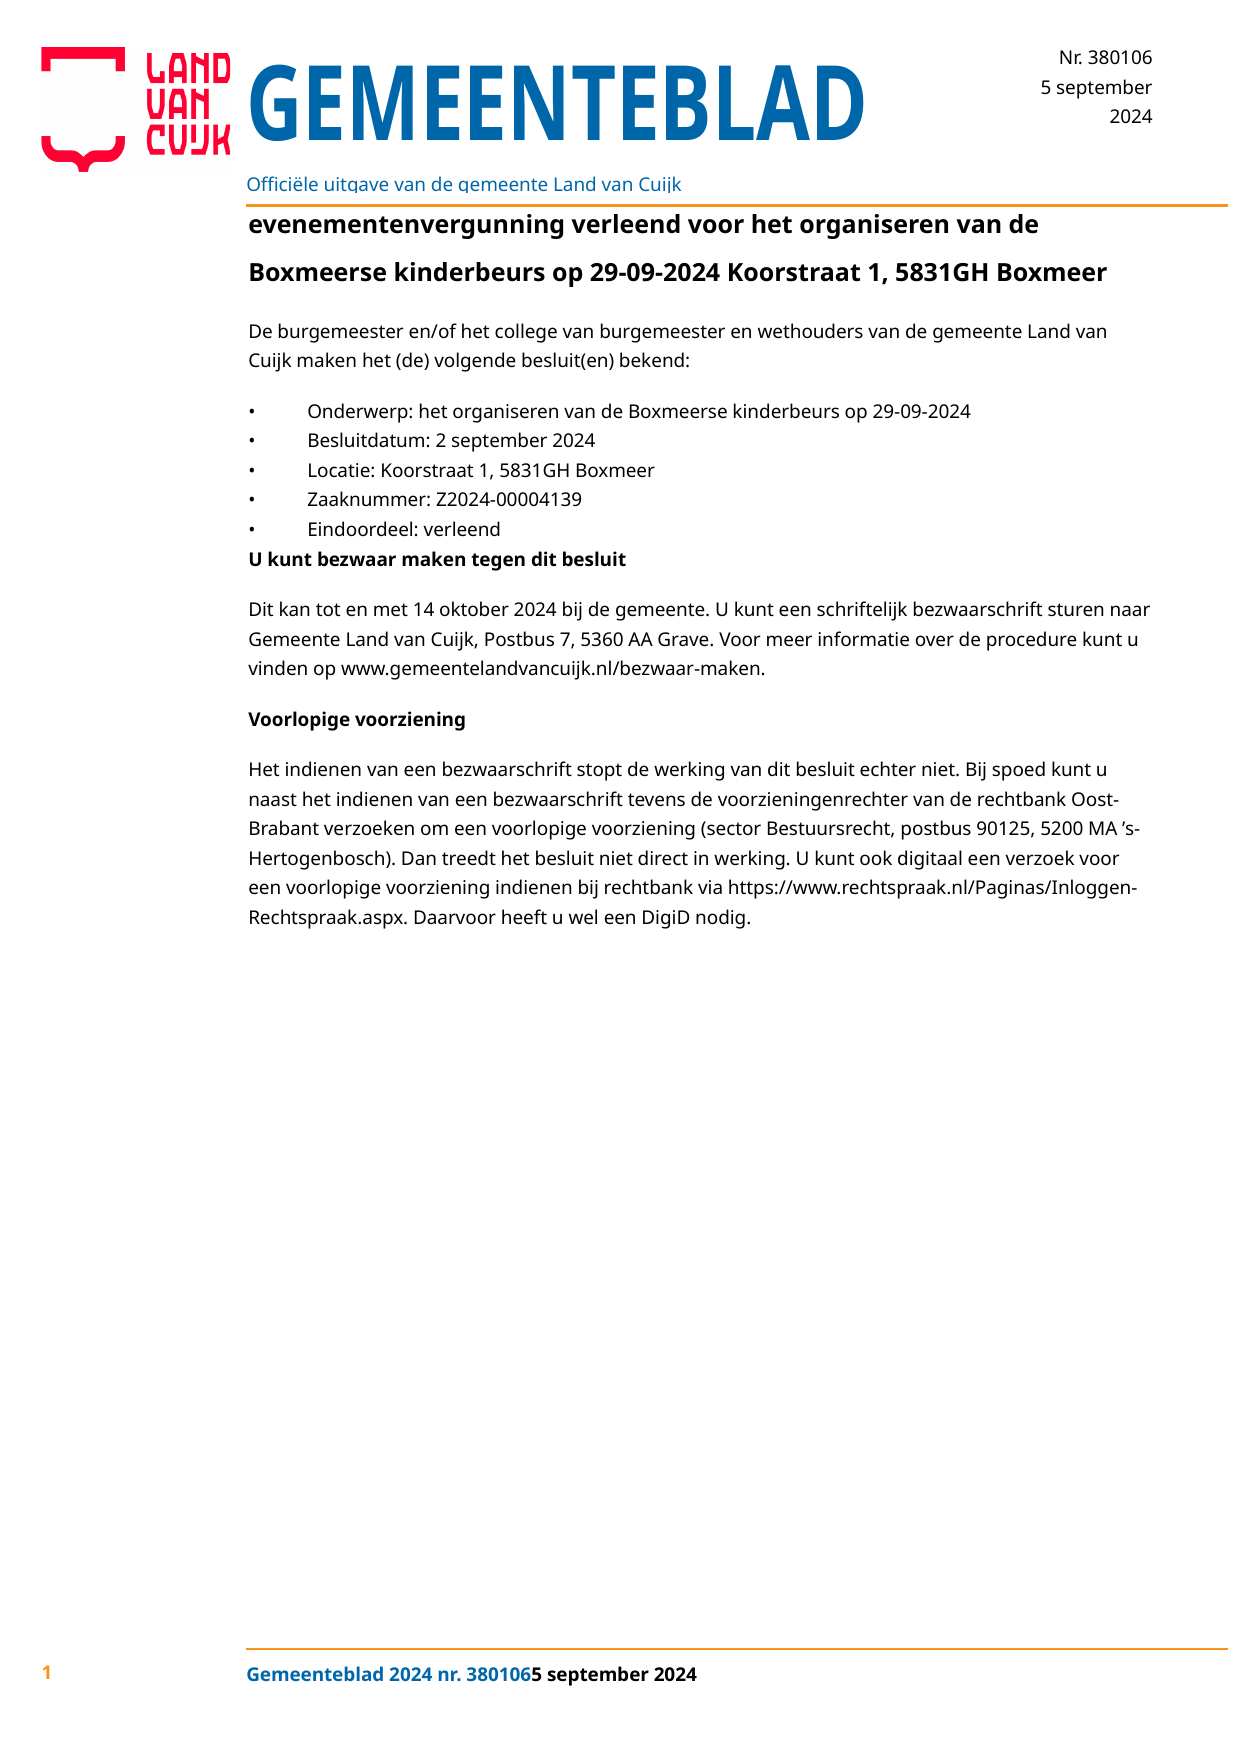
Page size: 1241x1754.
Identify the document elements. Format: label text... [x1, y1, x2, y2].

list Locatie: Koorstraat 1, 5831GH Boxmeer [248, 457, 1152, 483]
text De burgemeester en/of het college van burgemeester en wethouders van de gemeente Land van Cuijk maken het (de) volgende besluit(en) bekend: [248, 318, 1152, 373]
text Het indienen van een bezwaarschrift stopt de werking van dit besluit echter niet. Bij spoed kunt u naast het indienen van een bezwaarschrift tevens de voorzieningenrechter van de rechtbank Oost-Brabant verzoeken om een voorlopige voorziening (sector Bestuursrecht, postbus 90125, 5200 MA ’s-Hertogenbosch). Dan treedt het besluit niet direct in werking. U kunt ook digitaal een verzoek voor een voorlopige voorziening indienen bij rechtbank via https://www.rechtspraak.nl/Paginas/Inloggen-Rechtspraak.aspx. Daarvoor heeft u wel een DigiD nodig. [248, 756, 1152, 930]
picture [41, 47, 231, 172]
text U kunt bezwaar maken tegen dit besluit [248, 546, 1152, 572]
text evenementenvergunning verleend voor het organiseren van de Boxmeerse kinderbeurs op 29-09-2024 Koorstraat 1, 5831GH Boxmeer [248, 207, 1152, 288]
list Besluitdatum: 2 september 2024 [248, 427, 1152, 453]
text Voorlopige voorziening [248, 706, 1152, 732]
list Eindoordeel: verleend [248, 516, 1152, 542]
text Dit kan tot en met 14 oktober 2024 bij de gemeente. U kunt een schriftelijk bezwaarschrift sturen naar Gemeente Land van Cuijk, Postbus 7, 5360 AA Grave. Voor meer informatie over de procedure kunt u vinden op www.gemeentelandvancuijk.nl/bezwaar-maken. [248, 596, 1152, 681]
list Onderwerp: het organiseren van de Boxmeerse kinderbeurs op 29-09-2024 [248, 398, 1152, 424]
list Zaaknummer: Z2024-00004139 [248, 487, 1152, 512]
